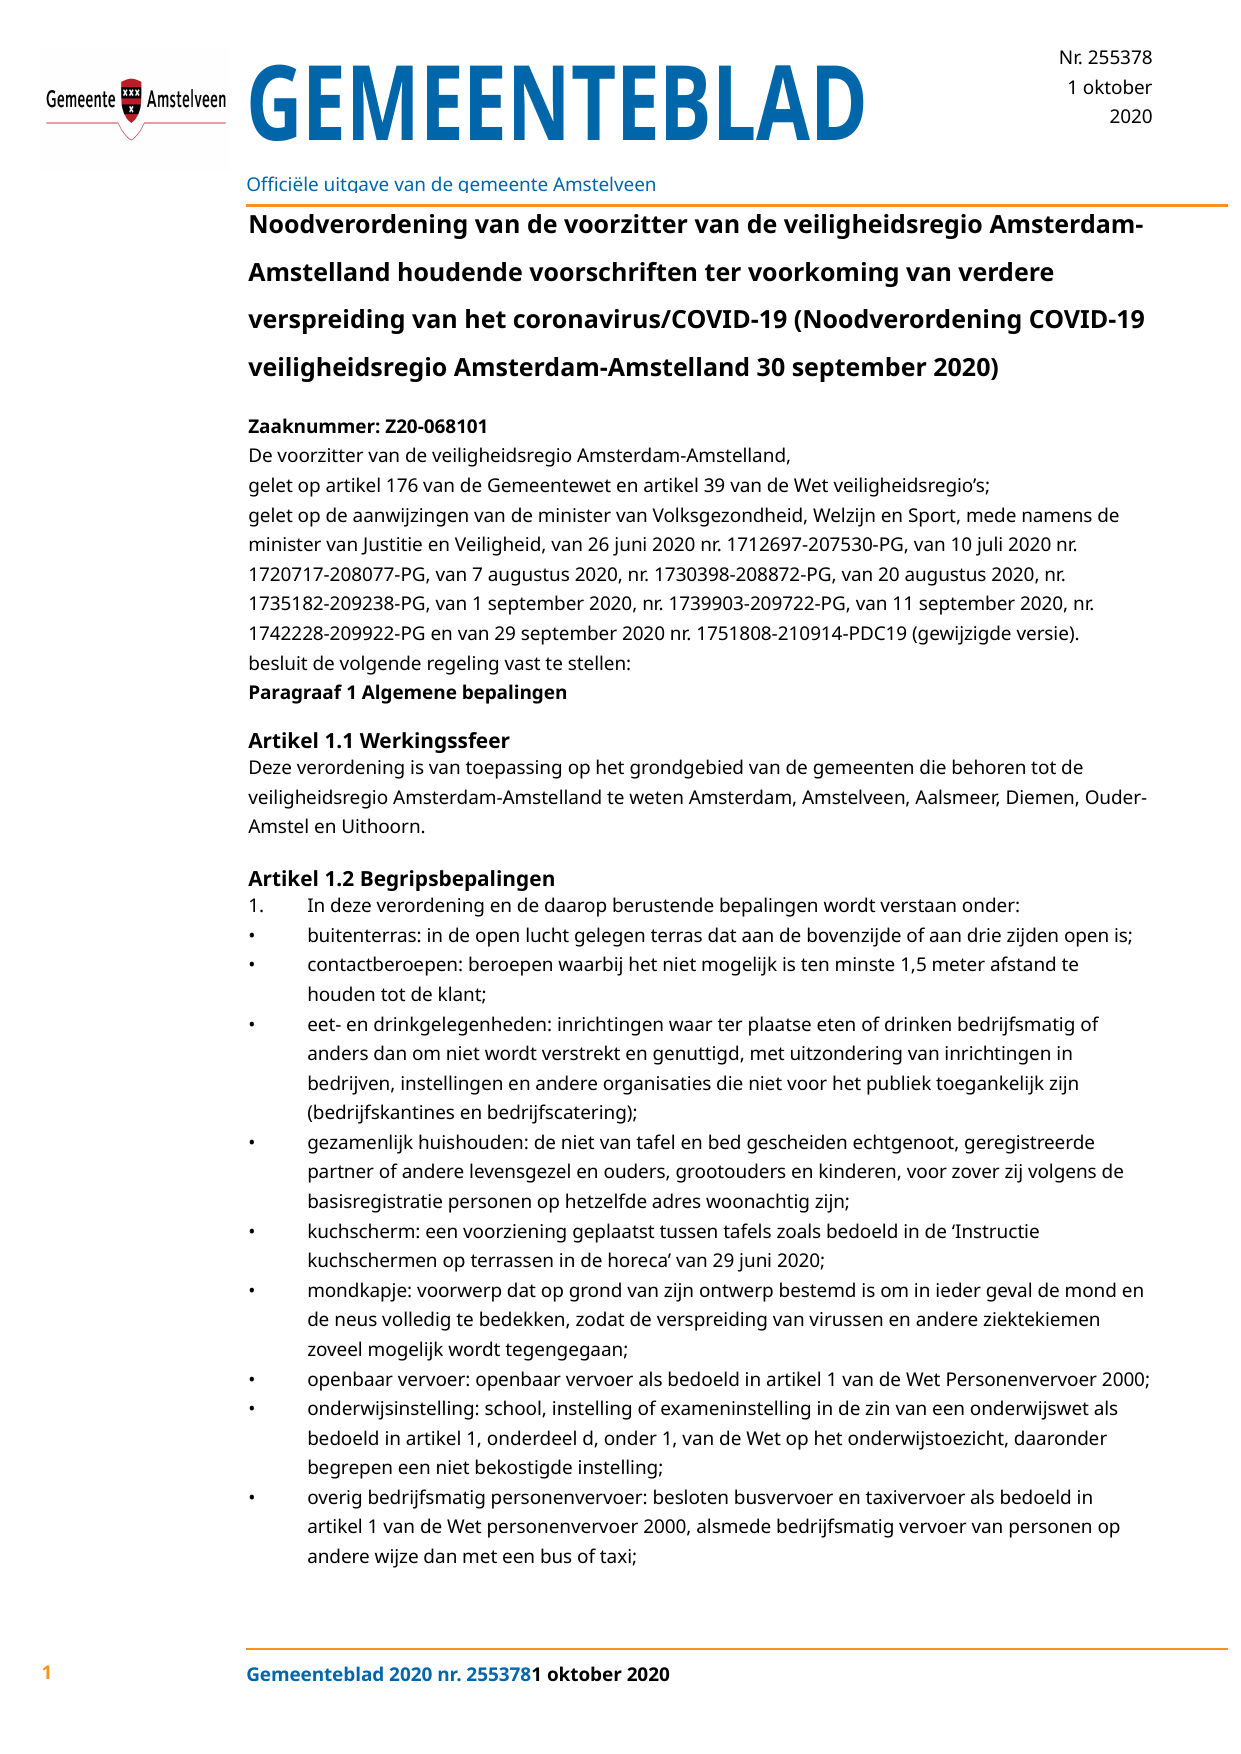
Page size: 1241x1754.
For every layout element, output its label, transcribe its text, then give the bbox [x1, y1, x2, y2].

text gelet op artikel 176 van de Gemeentewet en artikel 39 van de Wet veiligheidsregio’s; [248, 472, 1152, 498]
list kuchscherm: een voorziening geplaatst tussen tafels zoals bedoeld in de ‘Instructie kuchschermen op terrassen in de horeca’ van 29 juni 2020; [248, 1218, 1152, 1273]
list onderwijsinstelling: school, instelling of exameninstelling in de zin van een onderwijswet als bedoeld in artikel 1, onderdeel d, onder 1, van de Wet op het onderwijstoezicht, daaronder begrepen een niet bekostigde instelling; [248, 1395, 1152, 1480]
list overig bedrijfsmatig personenvervoer: besloten busvervoer en taxivervoer als bedoeld in artikel 1 van de Wet personenvervoer 2000, alsmede bedrijfsmatig vervoer van personen op andere wijze dan met een bus of taxi; [248, 1484, 1152, 1569]
list In deze verordening en de daarop berustende bepalingen wordt verstaan onder: [248, 892, 1152, 918]
text besluit de volgende regeling vast te stellen: [248, 650, 1152, 676]
text gelet op de aanwijzingen van de minister van Volksgezondheid, Welzijn en Sport, mede namens de minister van Justitie en Veiligheid, van 26 juni 2020 nr. 1712697-207530-PG, van 10 juli 2020 nr. 1720717-208077-PG, van 7 augustus 2020, nr. 1730398-208872-PG, van 20 augustus 2020, nr. 1735182-209238-PG, van 1 september 2020, nr. 1739903-209722-PG, van 11 september 2020, nr. 1742228-209922-PG en van 29 september 2020 nr. 1751808-210914-PDC19 (gewijzigde versie). [248, 502, 1152, 646]
text Noodverordening van de voorzitter van de veiligheidsregio Amsterdam-Amstelland houdende voorschriften ter voorkoming van verdere verspreiding van het coronavirus/COVID-19 (Noodverordening COVID-19 veiligheidsregio Amsterdam-Amstelland 30 september 2020) [248, 207, 1152, 384]
list openbaar vervoer: openbaar vervoer als bedoeld in artikel 1 van de Wet Personenvervoer 2000; [248, 1366, 1152, 1391]
text Zaaknummer: Z20-068101 [248, 413, 1152, 439]
list buitenterras: in de open lucht gelegen terras dat aan de bovenzijde of aan drie zijden open is; [248, 922, 1152, 948]
list gezamenlijk huishouden: de niet van tafel en bed gescheiden echtgenoot, geregistreerde partner of andere levensgezel en ouders, grootouders en kinderen, voor zover zij volgens de basisregistratie personen op hetzelfde adres woonachtig zijn; [248, 1129, 1152, 1214]
text De voorzitter van de veiligheidsregio Amsterdam-Amstelland, [248, 443, 1152, 468]
list mondkapje: voorwerp dat op grond van zijn ontwerp bestemd is om in ieder geval de mond en de neus volledig te bedekken, zodat de verspreiding van virussen en andere ziektekiemen zoveel mogelijk wordt tegengegaan; [248, 1277, 1152, 1362]
text Paragraaf 1 Algemene bepalingen [248, 679, 1152, 705]
text Artikel 1.2 Begripsbepalingen [248, 864, 1152, 892]
picture [41, 47, 231, 172]
text Artikel 1.1 Werkingssfeer [248, 726, 1152, 754]
list eet- en drinkgelegenheden: inrichtingen waar ter plaatse eten of drinken bedrijfsmatig of anders dan om niet wordt verstrekt en genuttigd, met uitzondering van inrichtingen in bedrijven, instellingen en andere organisaties die niet voor het publiek toegankelijk zijn (bedrijfskantines en bedrijfscatering); [248, 1011, 1152, 1125]
text Deze verordening is van toepassing op het grondgebied van de gemeenten die behoren tot de veiligheidsregio Amsterdam-Amstelland te weten Amsterdam, Amstelveen, Aalsmeer, Diemen, Ouder-Amstel en Uithoorn. [248, 754, 1152, 839]
list contactberoepen: beroepen waarbij het niet mogelijk is ten minste 1,5 meter afstand te houden tot de klant; [248, 952, 1152, 1007]
